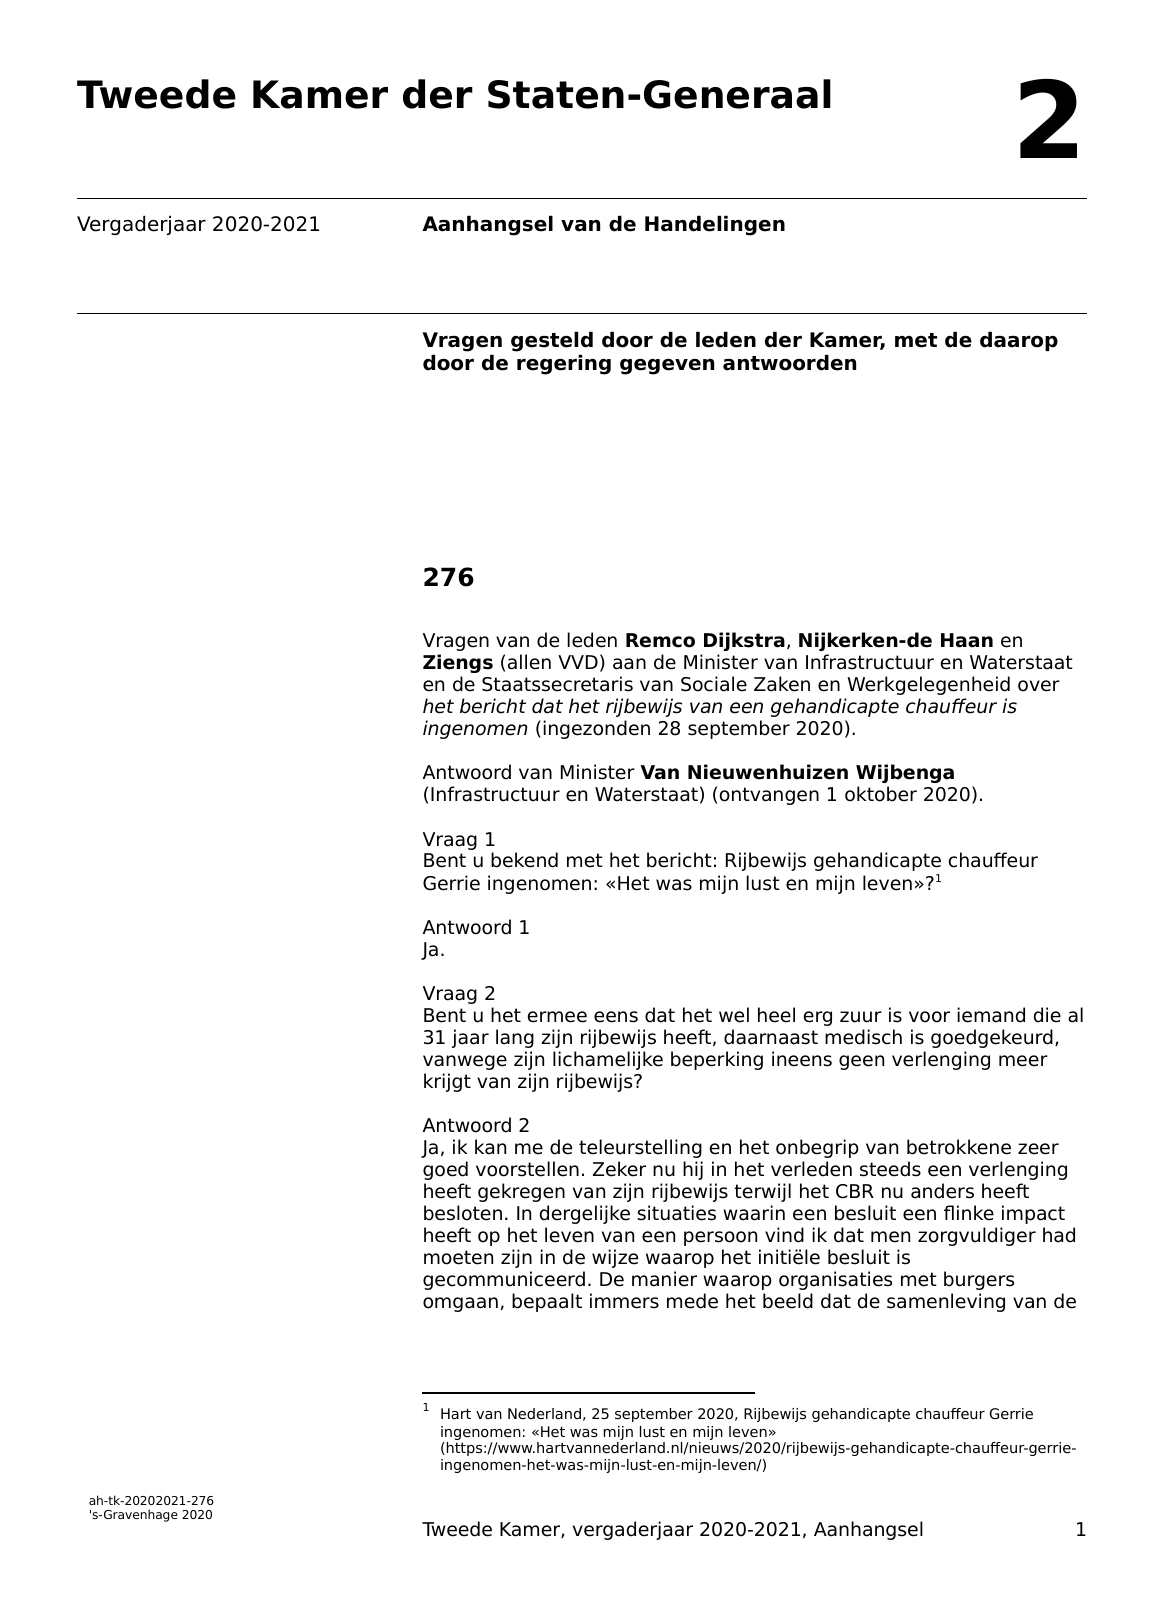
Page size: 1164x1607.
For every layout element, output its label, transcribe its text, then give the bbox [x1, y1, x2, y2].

text Bent u bekend met het bericht: Rijbewijs gehandicapte chauffeur Gerrie ingenomen: «Het was mijn lust en mijn leven»? [422, 850, 1087, 894]
text Vraag 1 [422, 828, 1087, 850]
table_cell Aanhangsel van de Handelingen [422, 199, 1087, 313]
text 276 [422, 563, 1087, 592]
table_cell Vragen gesteld door de leden der Kamer, met de daarop door de regering gegeven antwoorden [422, 314, 1087, 375]
text Vraag 2 [422, 983, 1087, 1005]
text Antwoord van Minister Van Nieuwenhuizen Wijbenga (Infrastructuur en Waterstaat) (ontvangen 1 oktober 2020). [422, 762, 1087, 806]
text Ja. [422, 938, 1087, 961]
text Bent u het ermee eens dat het wel heel erg zuur is voor iemand die al 31 jaar lang zijn rijbewijs heeft, daarnaast medisch is goedgekeurd, vanwege zijn lichamelijke beperking ineens geen verlenging meer krijgt van zijn rijbewijs? [422, 1005, 1087, 1093]
text Vragen van de leden Remco Dijkstra, Nijkerken-de Haan en Ziengs (allen VVD) aan de Minister van Infrastructuur en Waterstaat en de Staatssecretaris van Sociale Zaken en Werkgelegenheid over het bericht dat het rijbewijs van een gehandicapte chauffeur is ingenomen (ingezonden 28 september 2020). [422, 630, 1087, 740]
text ah-tk-20202021-276 [88, 1494, 323, 1508]
table_cell [77, 314, 422, 375]
text Hart van Nederland, 25 september 2020, Rijbewijs gehandicapte chauffeur Gerrie ingenomen: «Het was mijn lust en mijn leven» (https://www.hartvannederland.nl/nieuws/2020/rijbewijs-gehandicapte-chauffeur-gerrie-ingenomen-het-was-mijn-lust-en-mijn-leven/) [422, 1402, 1087, 1474]
text Antwoord 1 [422, 917, 1087, 938]
table_header Tweede Kamer der Staten-Generaal [77, 59, 886, 198]
text Ja, ik kan me de teleurstelling en het onbegrip van betrokkene zeer goed voorstellen. Zeker nu hij in het verleden steeds een verlenging heeft gekregen van zijn rijbewijs terwijl het CBR nu anders heeft besloten. In dergelijke situaties waarin een besluit een flinke impact heeft op het leven van een persoon vind ik dat men zorgvuldiger had moeten zijn in de wijze waarop het initiële besluit is gecommuniceerd. De manier waarop organisaties met burgers omgaan, bepaalt immers mede het beeld dat de samenleving van de [422, 1137, 1087, 1313]
table_header 2 [886, 59, 1087, 198]
text Antwoord 2 [422, 1115, 1087, 1137]
text 's-Gravenhage 2020 [88, 1508, 323, 1522]
table_cell Vergaderjaar 2020-2021 [77, 199, 422, 313]
